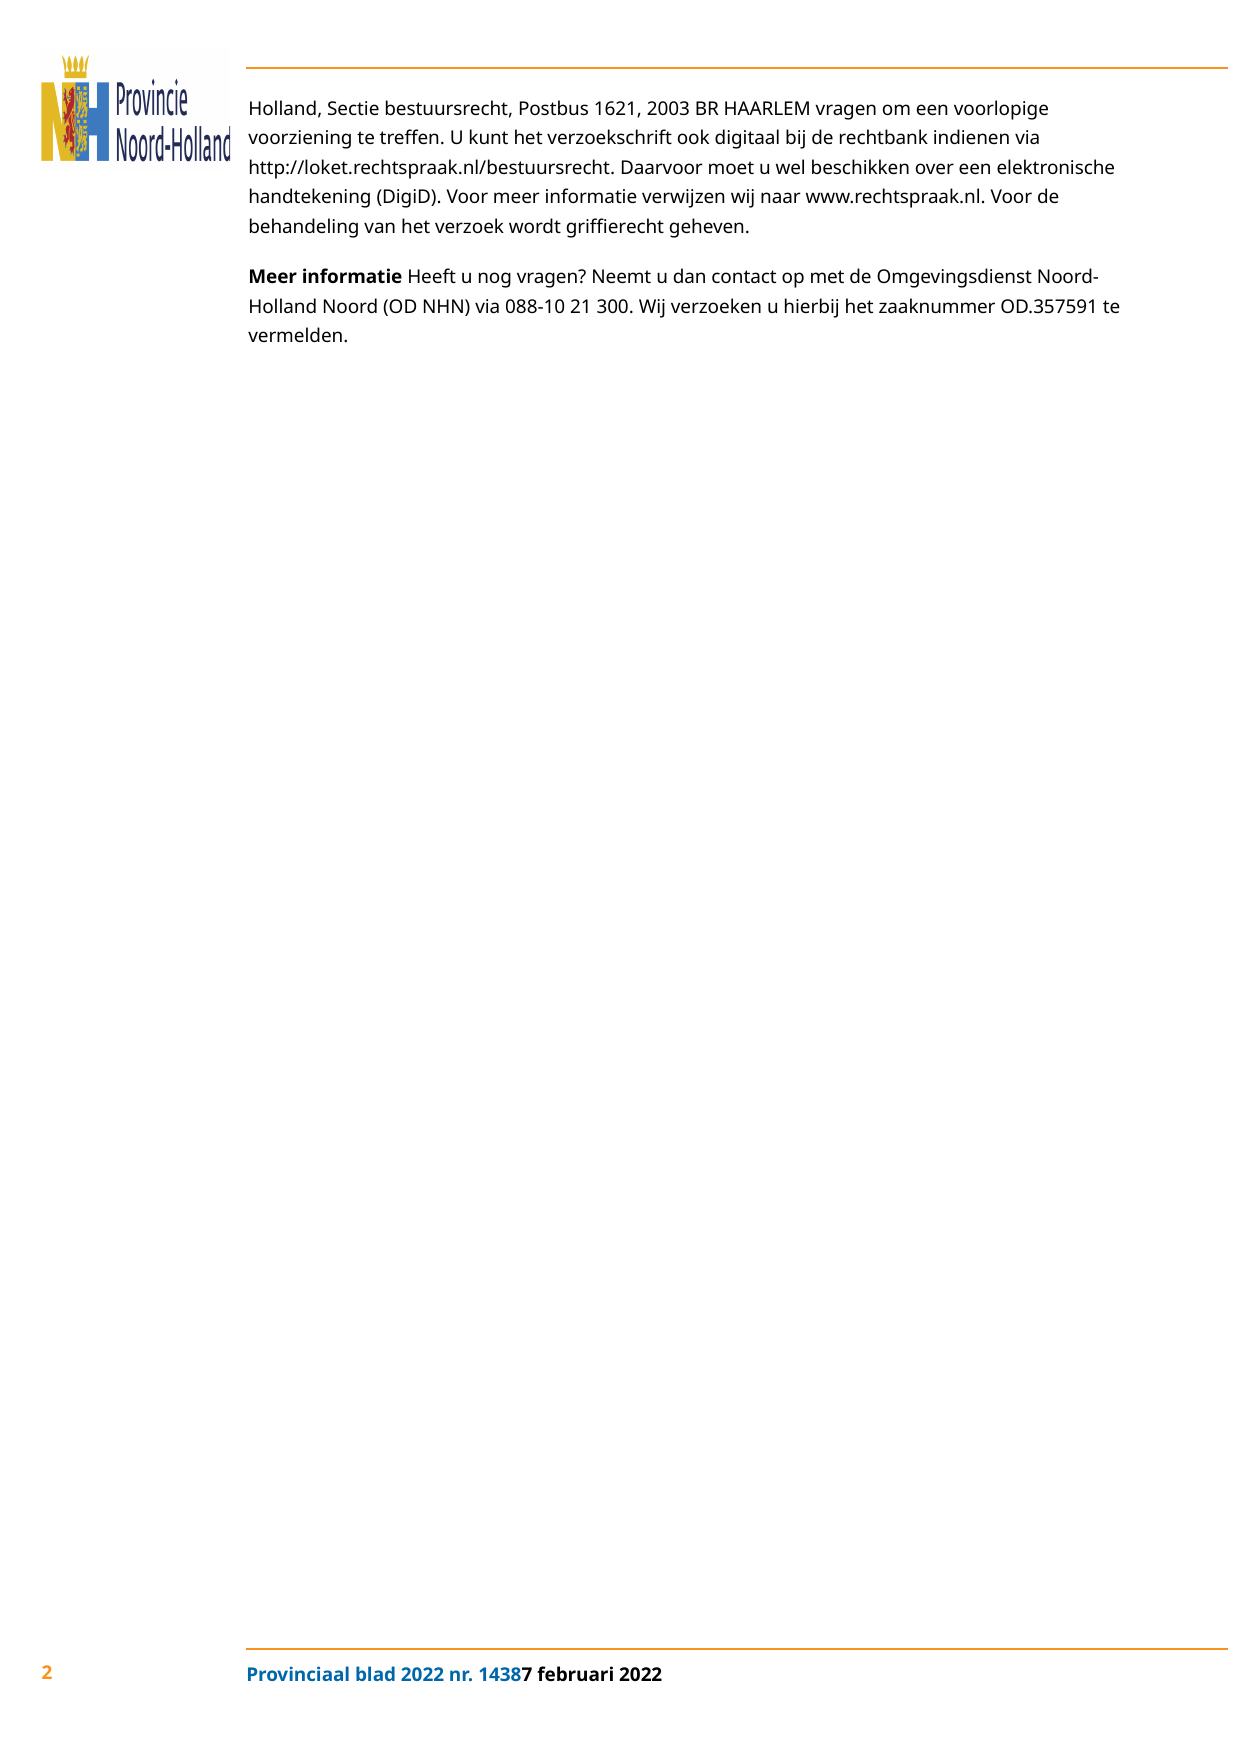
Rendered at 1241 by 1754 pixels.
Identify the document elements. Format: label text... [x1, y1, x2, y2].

text Meer informatie Heeft u nog vragen? Neemt u dan contact op met de Omgevingsdienst Noord-Holland Noord (OD NHN) via 088-10 21 300. Wij verzoeken u hierbij het zaaknummer OD.357591 te vermelden. [248, 263, 1152, 348]
text Holland, Sectie bestuursrecht, Postbus 1621, 2003 BR HAARLEM vragen om een voorlopige voorziening te treffen. U kunt het verzoekschrift ook digitaal bij de rechtbank indienen via http://loket.rechtspraak.nl/bestuursrecht. Daarvoor moet u wel beschikken over een elektronische handtekening (DigiD). Voor meer informatie verwijzen wij naar www.rechtspraak.nl. Voor de behandeling van het verzoek wordt griffierecht geheven. [248, 95, 1152, 239]
picture [41, 47, 231, 172]
